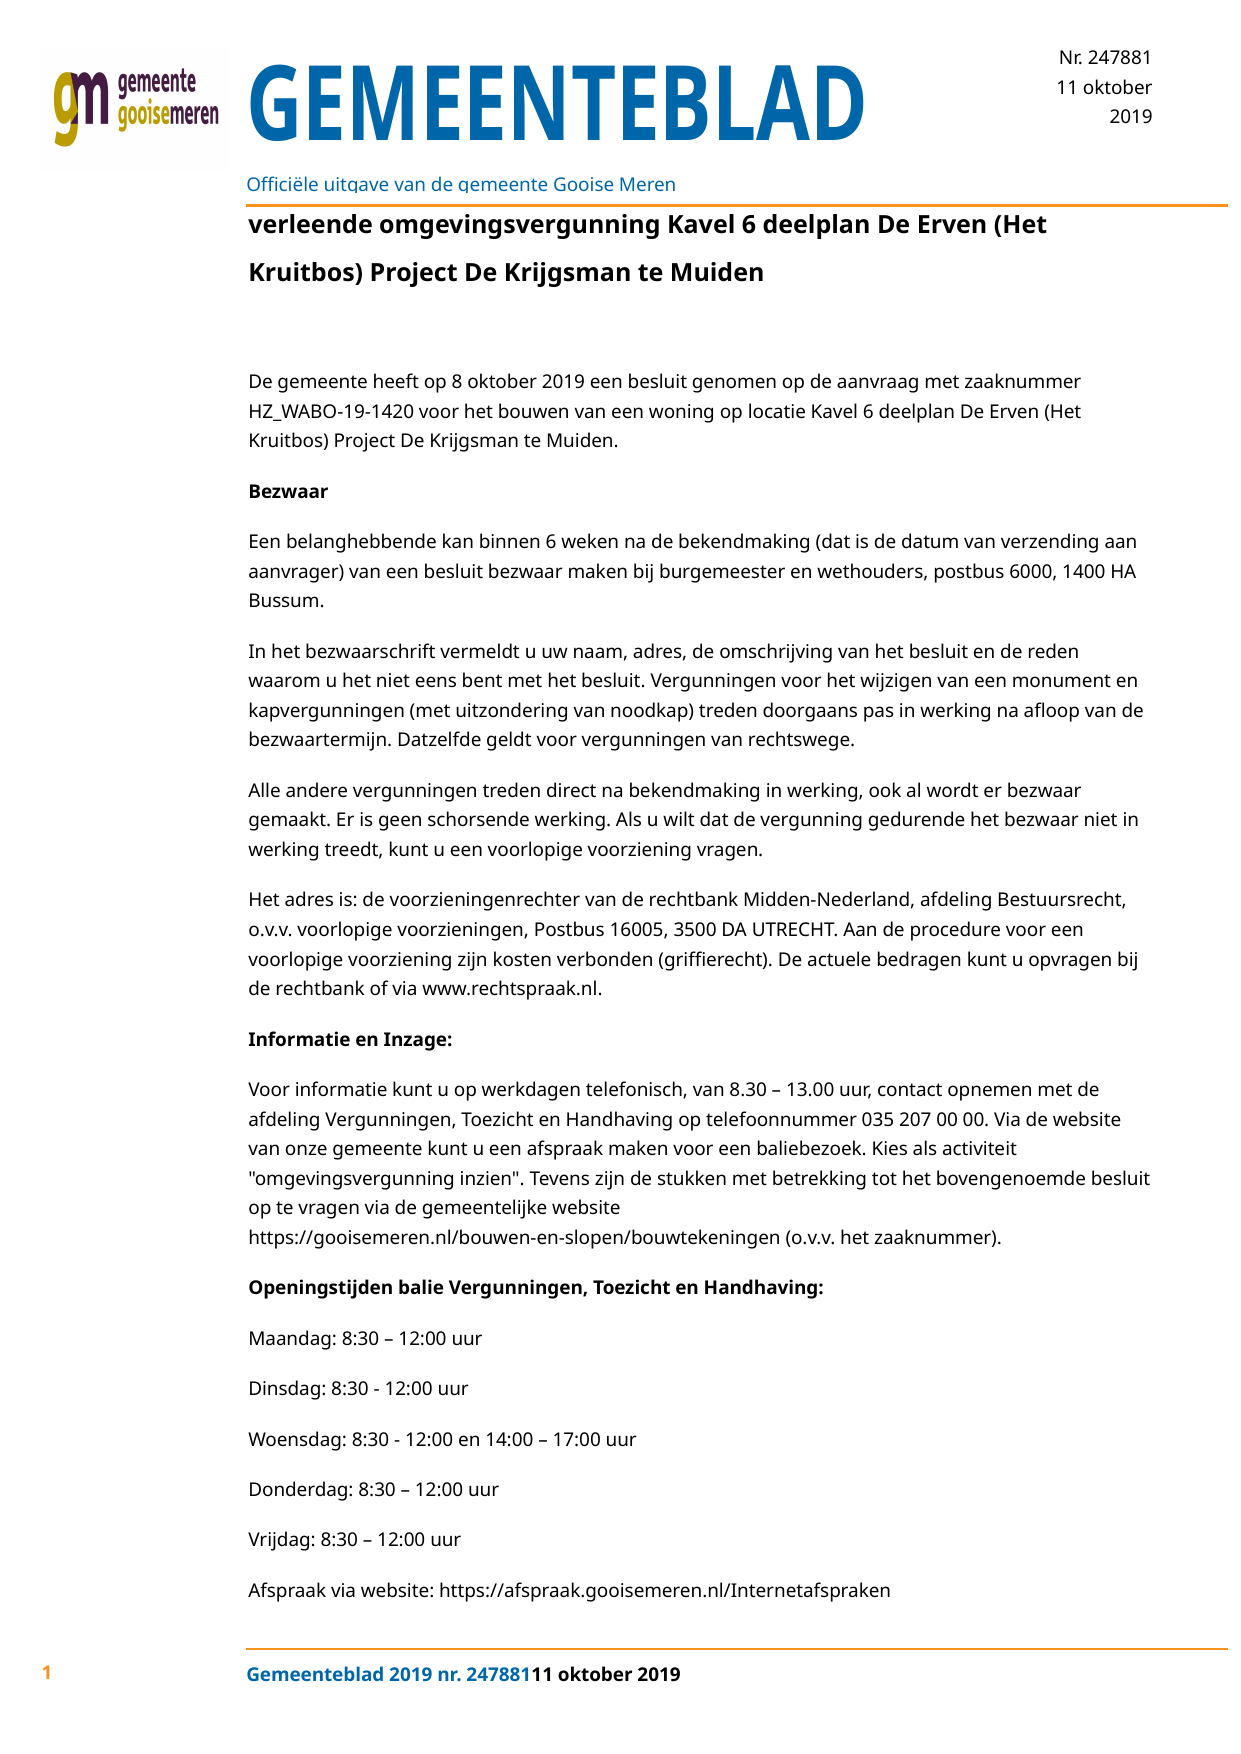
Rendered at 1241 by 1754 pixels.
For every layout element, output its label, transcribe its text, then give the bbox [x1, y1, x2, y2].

text De gemeente heeft op 8 oktober 2019 een besluit genomen op de aanvraag met zaaknummer HZ_WABO-19-1420 voor het bouwen van een woning op locatie Kavel 6 deelplan De Erven (Het Kruitbos) Project De Krijgsman te Muiden. [248, 368, 1152, 453]
text In het bezwaarschrift vermeldt u uw naam, adres, de omschrijving van het besluit en de reden waarom u het niet eens bent met het besluit. Vergunningen voor het wijzigen van een monument en kapvergunningen (met uitzondering van noodkap) treden doorgaans pas in werking na afloop van de bezwaartermijn. Datzelfde geldt voor vergunningen van rechtswege. [248, 638, 1152, 752]
picture [41, 47, 231, 172]
text Donderdag: 8:30 – 12:00 uur [248, 1476, 1152, 1502]
text Een belanghebbende kan binnen 6 weken na de bekendmaking (dat is de datum van verzending aan aanvrager) van een besluit bezwaar maken bij burgemeester en wethouders, postbus 6000, 1400 HA Bussum. [248, 528, 1152, 613]
text Voor informatie kunt u op werkdagen telefonisch, van 8.30 – 13.00 uur, contact opnemen met de afdeling Vergunningen, Toezicht en Handhaving op telefoonnummer 035 207 00 00. Via de website van onze gemeente kunt u een afspraak maken voor een baliebezoek. Kies als activiteit "omgevingsvergunning inzien". Tevens zijn de stukken met betrekking tot het bovengenoemde besluit op te vragen via de gemeentelijke website https://gooisemeren.nl/bouwen-en-slopen/bouwtekeningen (o.v.v. het zaaknummer). [248, 1076, 1152, 1250]
text Het adres is: de voorzieningenrechter van de rechtbank Midden-Nederland, afdeling Bestuursrecht, o.v.v. voorlopige voorzieningen, Postbus 16005, 3500 DA UTRECHT. Aan de procedure voor een voorlopige voorziening zijn kosten verbonden (griffierecht). De actuele bedragen kunt u opvragen bij de rechtbank of via www.rechtspraak.nl. [248, 887, 1152, 1001]
text verleende omgevingsvergunning Kavel 6 deelplan De Erven (Het Kruitbos) Project De Krijgsman te Muiden [248, 207, 1152, 288]
text Openingstijden balie Vergunningen, Toezicht en Handhaving: [248, 1274, 1152, 1300]
text Informatie en Inzage: [248, 1026, 1152, 1052]
text Afspraak via website: https://afspraak.gooisemeren.nl/Internetafspraken [248, 1577, 1152, 1603]
text Bezwaar [248, 478, 1152, 504]
text Vrijdag: 8:30 – 12:00 uur [248, 1527, 1152, 1552]
text Woensdag: 8:30 - 12:00 en 14:00 – 17:00 uur [248, 1426, 1152, 1452]
text Dinsdag: 8:30 - 12:00 uur [248, 1375, 1152, 1401]
text Alle andere vergunningen treden direct na bekendmaking in werking, ook al wordt er bezwaar gemaakt. Er is geen schorsende werking. Als u wilt dat de vergunning gedurende het bezwaar niet in werking treedt, kunt u een voorlopige voorziening vragen. [248, 777, 1152, 862]
text Maandag: 8:30 – 12:00 uur [248, 1325, 1152, 1351]
